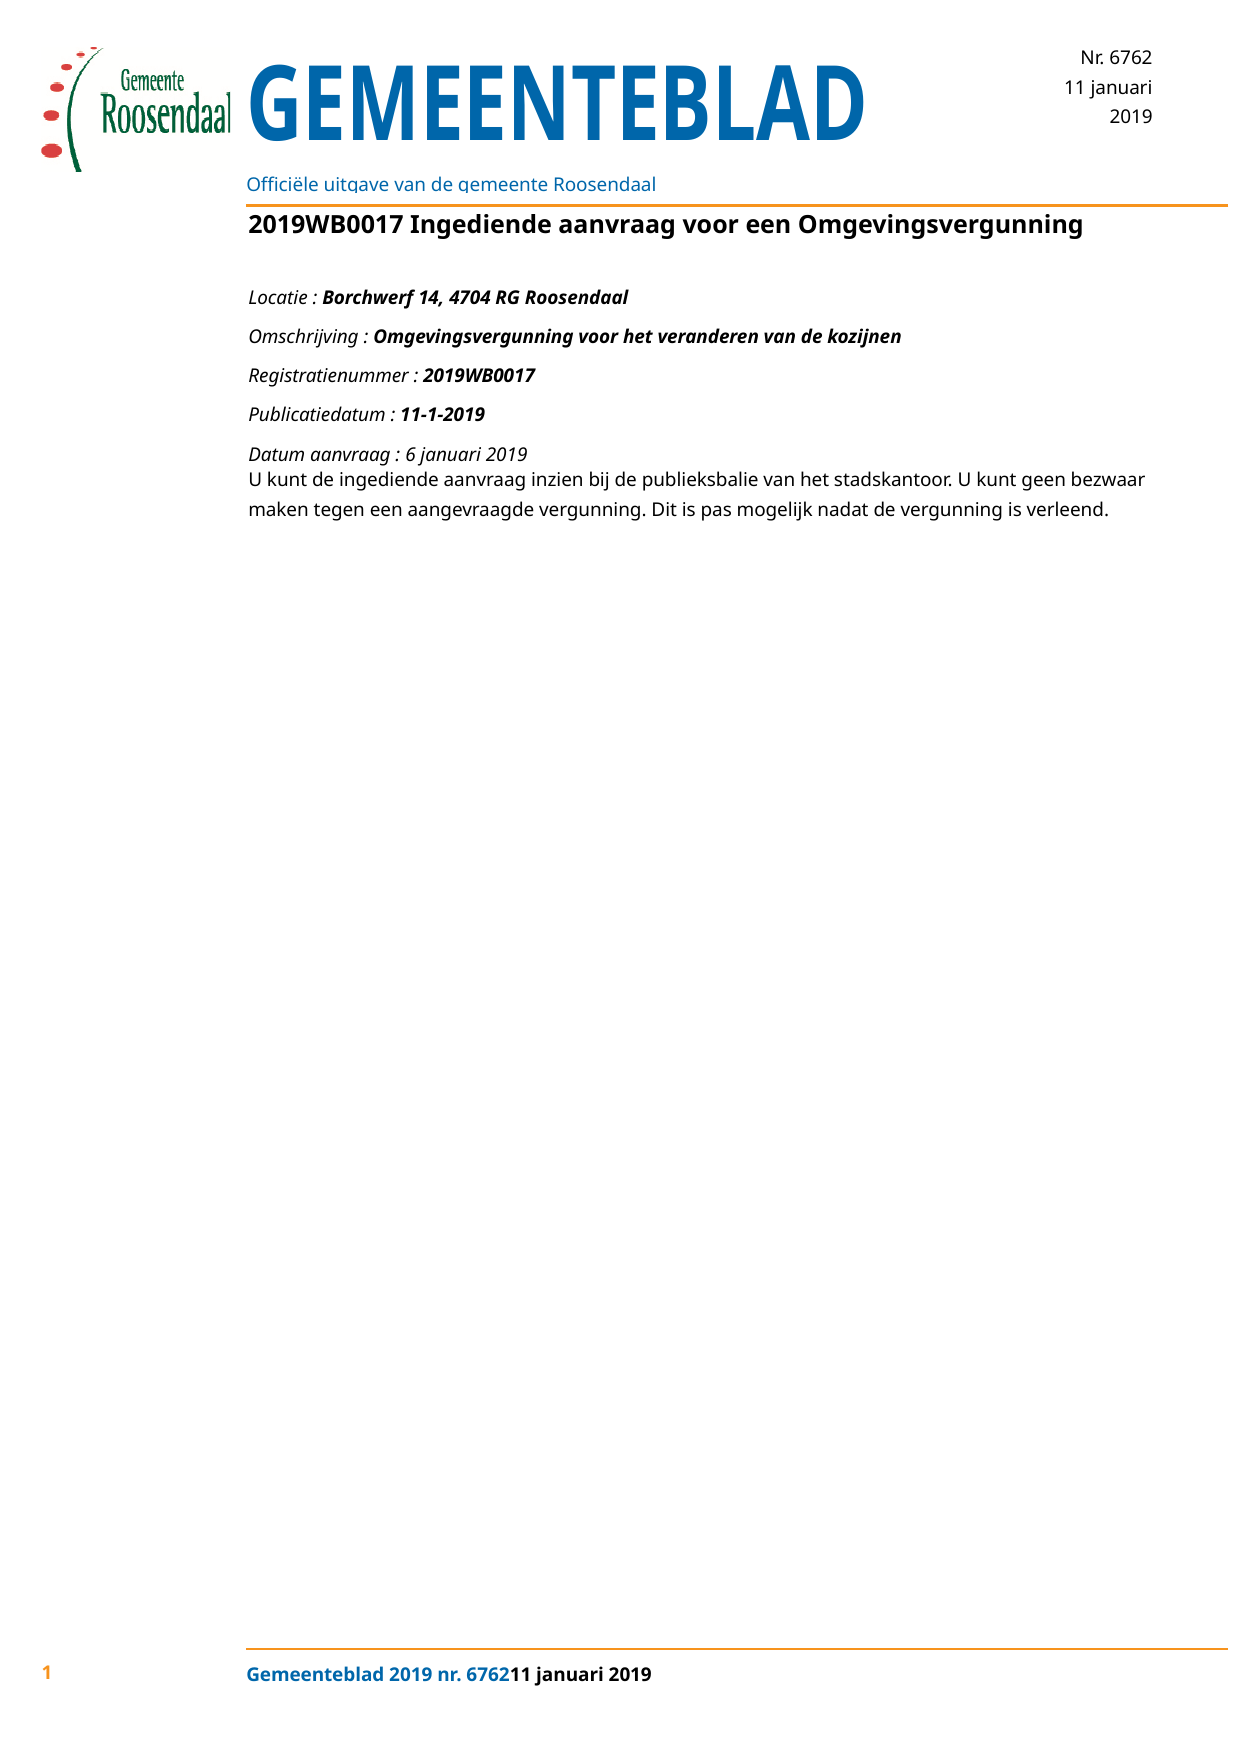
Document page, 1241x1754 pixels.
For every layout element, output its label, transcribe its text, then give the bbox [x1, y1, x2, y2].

text Registratienummer : 2019WB0017 [248, 362, 1152, 388]
text Locatie : Borchwerf 14, 4704 RG Roosendaal [248, 284, 1152, 309]
text U kunt de ingediende aanvraag inzien bij de publieksbalie van het stadskantoor. U kunt geen bezwaar maken tegen een aangevraagde vergunning. Dit is pas mogelijk nadat de vergunning is verleend. [248, 467, 1152, 522]
text Publicatiedatum : 11-1-2019 [248, 402, 1152, 427]
text Omschrijving : Omgevingsvergunning voor het veranderen van de kozijnen [248, 323, 1152, 349]
picture [41, 47, 231, 172]
text Datum aanvraag : 6 januari 2019 [248, 441, 1152, 467]
text 2019WB0017 Ingediende aanvraag voor een Omgevingsvergunning [248, 207, 1152, 241]
